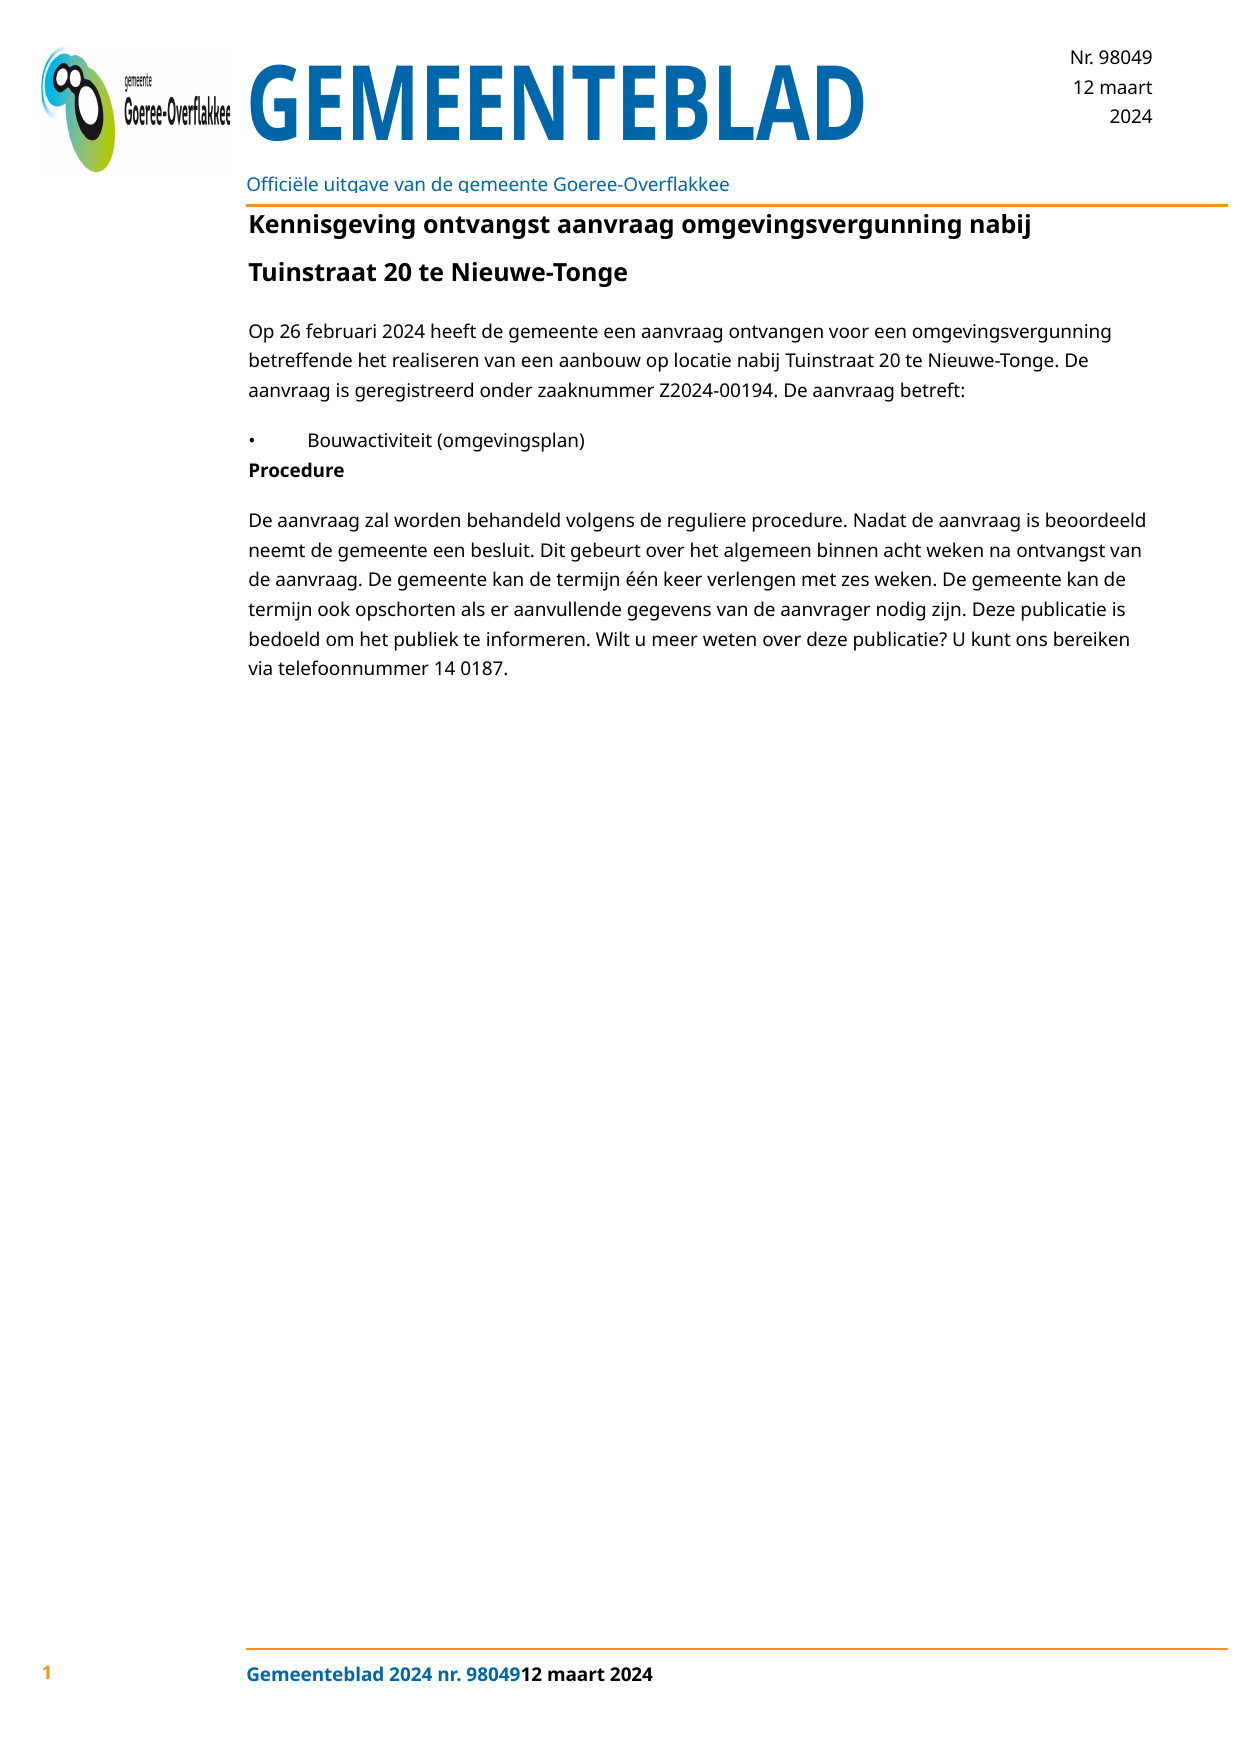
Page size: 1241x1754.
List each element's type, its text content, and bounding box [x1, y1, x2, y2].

text Procedure [248, 457, 1152, 483]
picture [41, 47, 231, 172]
list Bouwactiviteit (omgevingsplan) [248, 427, 1152, 453]
text Op 26 februari 2024 heeft de gemeente een aanvraag ontvangen voor een omgevingsvergunning betreffende het realiseren van een aanbouw op locatie nabij Tuinstraat 20 te Nieuwe-Tonge. De aanvraag is geregistreerd onder zaaknummer Z2024-00194. De aanvraag betreft: [248, 318, 1152, 403]
text Kennisgeving ontvangst aanvraag omgevingsvergunning nabij Tuinstraat 20 te Nieuwe-Tonge [248, 207, 1152, 288]
text De aanvraag zal worden behandeld volgens de reguliere procedure. Nadat de aanvraag is beoordeeld neemt de gemeente een besluit. Dit gebeurt over het algemeen binnen acht weken na ontvangst van de aanvraag. De gemeente kan de termijn één keer verlengen met zes weken. De gemeente kan de termijn ook opschorten als er aanvullende gegevens van de aanvrager nodig zijn. Deze publicatie is bedoeld om het publiek te informeren. Wilt u meer weten over deze publicatie? U kunt ons bereiken via telefoonnummer 14 0187. [248, 507, 1152, 681]
